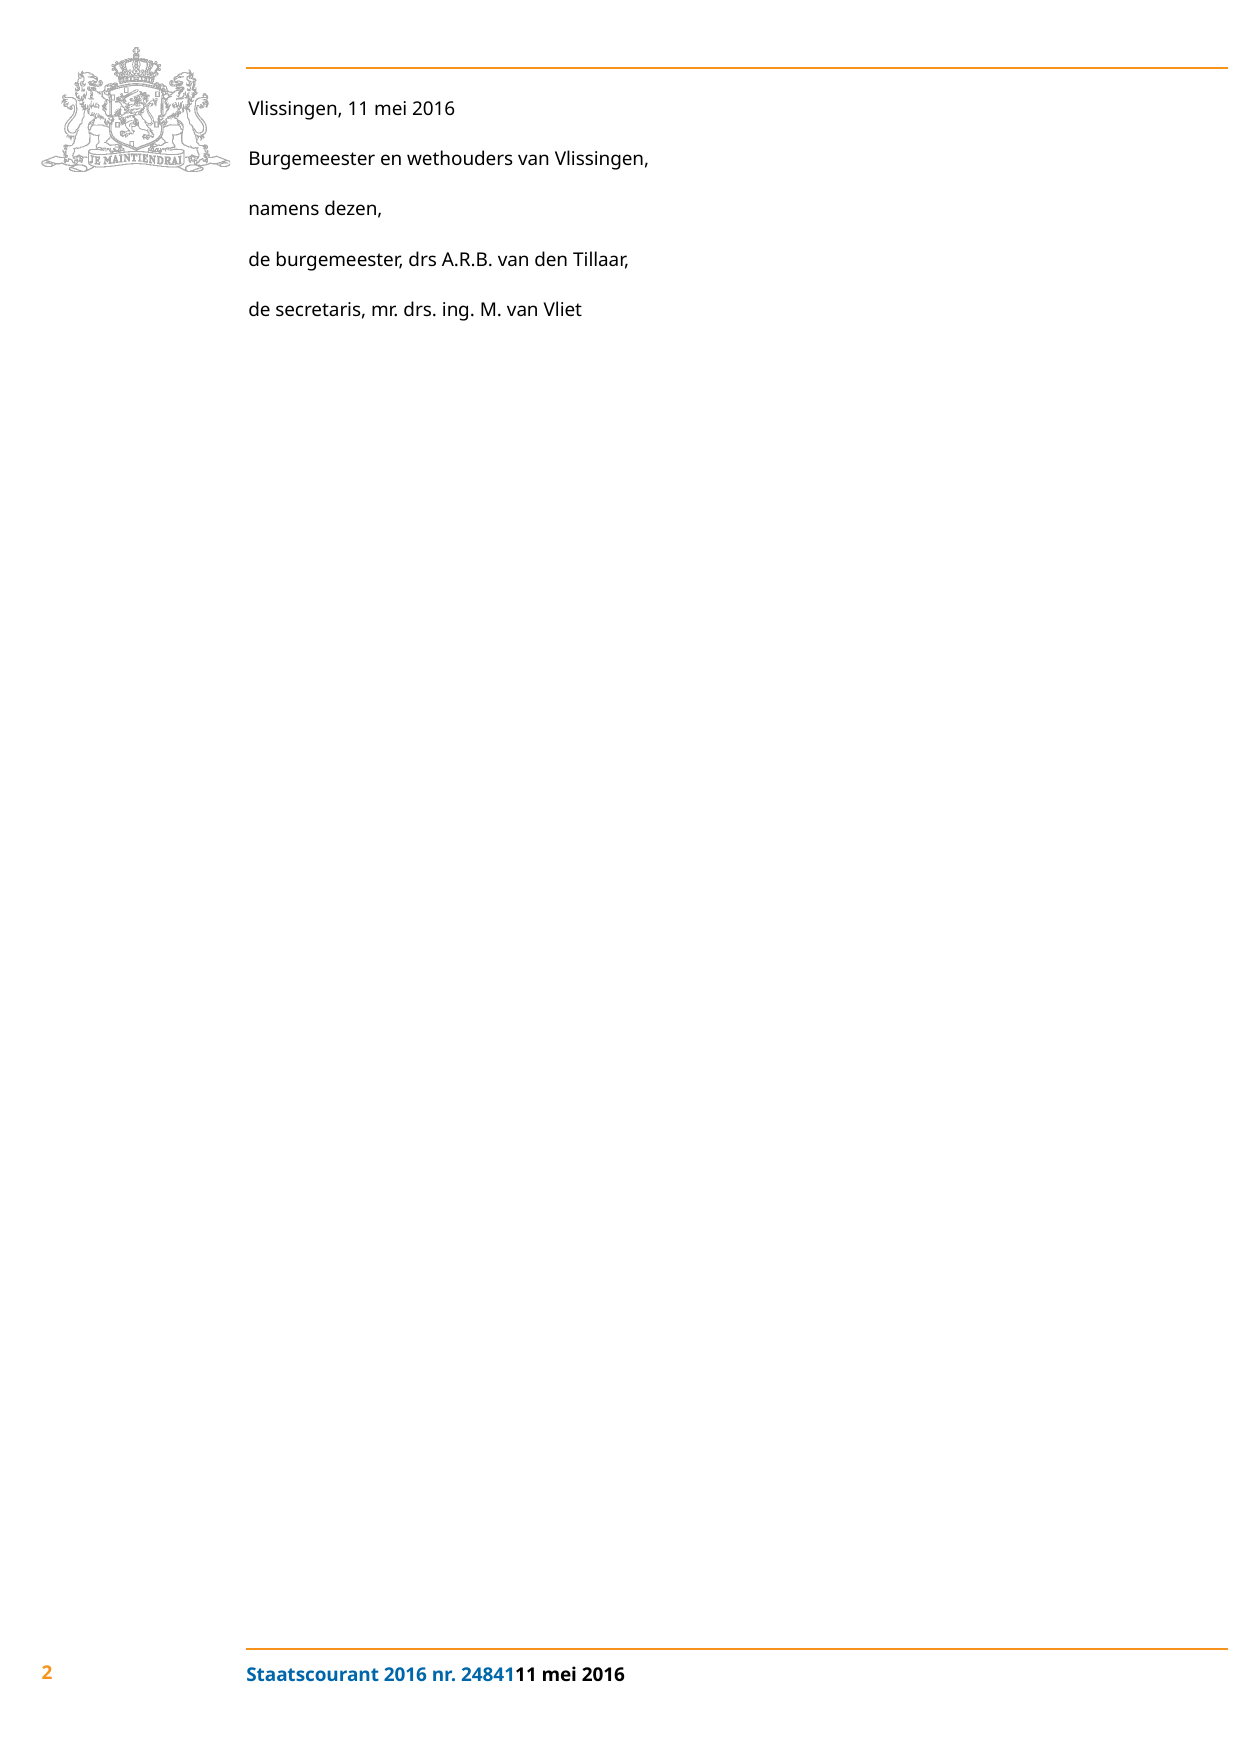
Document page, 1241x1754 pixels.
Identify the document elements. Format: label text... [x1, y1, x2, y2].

text Burgemeester en wethouders van Vlissingen, [248, 145, 1152, 171]
text de secretaris, mr. drs. ing. M. van Vliet [248, 296, 1152, 322]
picture [41, 47, 231, 172]
text de burgemeester, drs A.R.B. van den Tillaar, [248, 246, 1152, 272]
text Vlissingen, 11 mei 2016 [248, 95, 1152, 121]
text namens dezen, [248, 196, 1152, 221]
